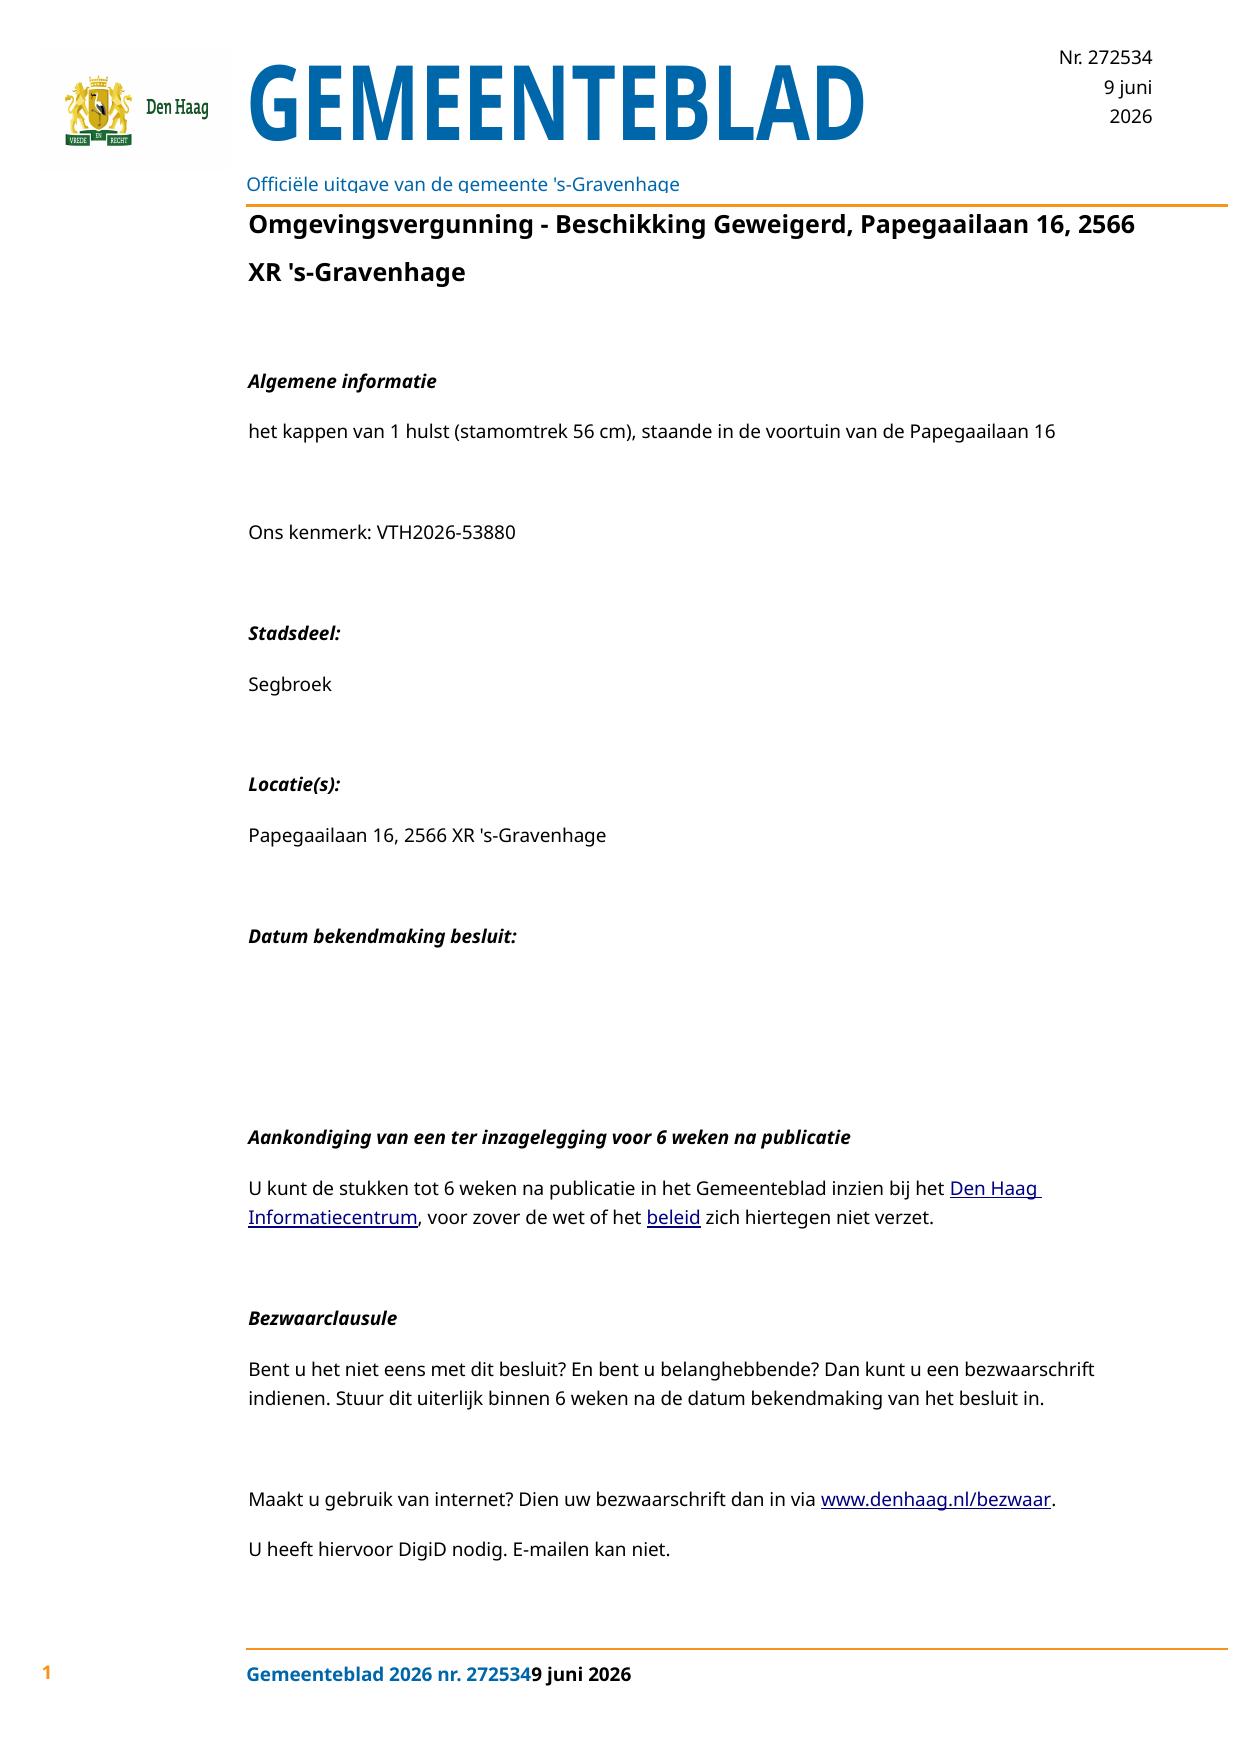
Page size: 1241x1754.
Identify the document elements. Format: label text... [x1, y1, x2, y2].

text Maakt u gebruik van internet? Dien uw bezwaarschrift dan in via www.denhaag.nl/bezwaar. [248, 1486, 1152, 1512]
text Aankondiging van een ter inzagelegging voor 6 weken na publicatie [248, 1124, 1152, 1150]
text Datum bekendmaking besluit: [248, 923, 1152, 949]
text Algemene informatie [248, 368, 1152, 394]
text U heeft hiervoor DigiD nodig. E-mailen kan niet. [248, 1537, 1152, 1562]
text Locatie(s): [248, 772, 1152, 797]
text Segbroek [248, 671, 1152, 697]
text Stadsdeel: [248, 620, 1152, 646]
text Papegaailaan 16, 2566 XR 's-Gravenhage [248, 822, 1152, 848]
text Bezwaarclausule [248, 1305, 1152, 1331]
text U kunt de stukken tot 6 weken na publicatie in het Gemeenteblad inzien bij het Den Haag Informatiecentrum, voor zover de wet of het beleid zich hiertegen niet verzet. [248, 1175, 1152, 1230]
picture [41, 47, 231, 172]
text Bent u het niet eens met dit besluit? En bent u belanghebbende? Dan kunt u een bezwaarschrift indienen. Stuur dit uiterlijk binnen 6 weken na de datum bekendmaking van het besluit in. [248, 1356, 1152, 1411]
text Omgevingsvergunning - Beschikking Geweigerd, Papegaailaan 16, 2566 XR 's-Gravenhage [248, 207, 1152, 288]
text Ons kenmerk: VTH2026-53880 [248, 519, 1152, 545]
text het kappen van 1 hulst (stamomtrek 56 cm), staande in de voortuin van de Papegaailaan 16 [248, 419, 1152, 444]
